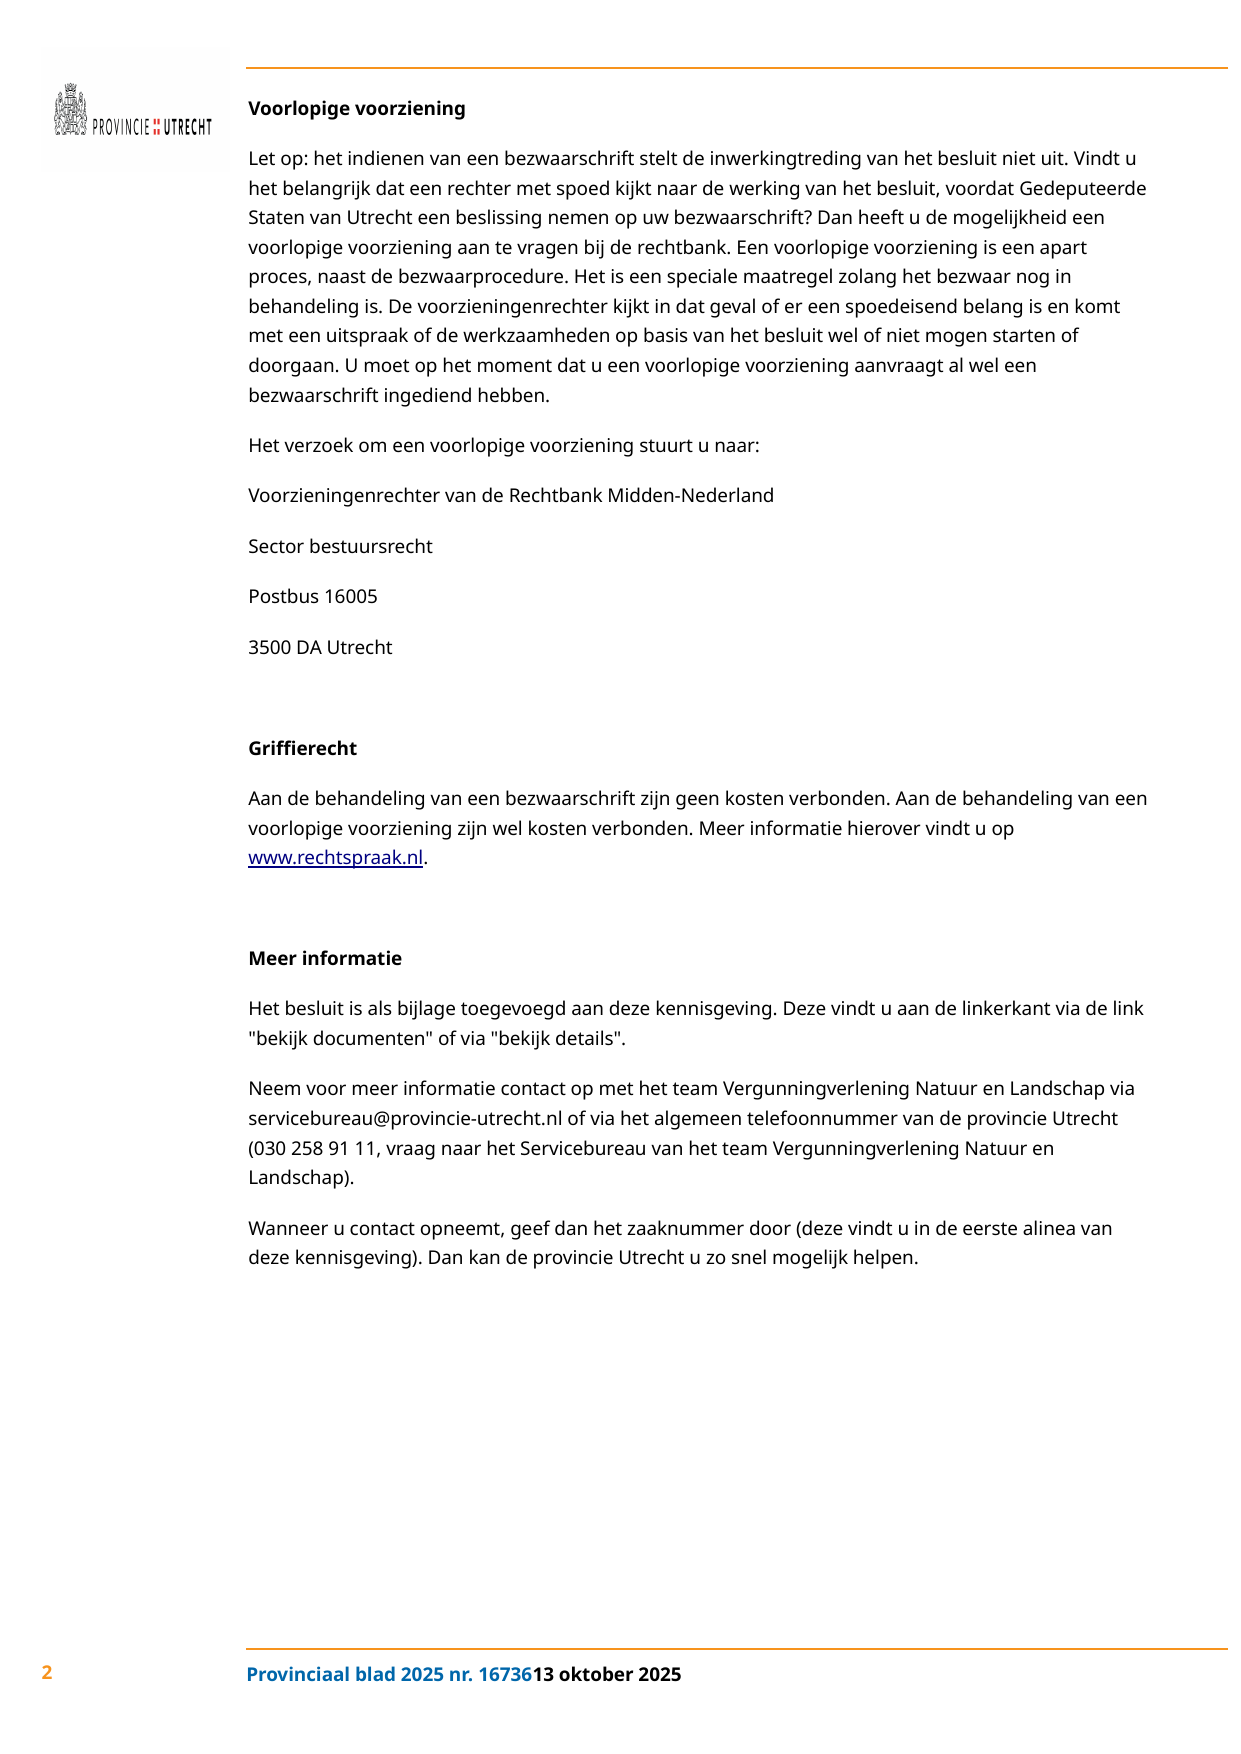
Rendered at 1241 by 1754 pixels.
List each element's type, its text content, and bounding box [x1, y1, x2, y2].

text Meer informatie [248, 945, 1152, 971]
text Het verzoek om een voorlopige voorziening stuurt u naar: [248, 432, 1152, 458]
text Voorlopige voorziening [248, 95, 1152, 121]
text Wanneer u contact opneemt, geef dan het zaaknummer door (deze vindt u in de eerste alinea van deze kennisgeving). Dan kan de provincie Utrecht u zo snel mogelijk helpen. [248, 1215, 1152, 1270]
text Griffierecht [248, 735, 1152, 761]
picture [41, 47, 231, 172]
text 3500 DA Utrecht [248, 634, 1152, 660]
text Het besluit is als bijlage toegevoegd aan deze kennisgeving. Deze vindt u aan de linkerkant via de link "bekijk documenten" of via "bekijk details". [248, 996, 1152, 1051]
text Voorzieningenrechter van de Rechtbank Midden-Nederland [248, 483, 1152, 508]
text Neem voor meer informatie contact op met het team Vergunningverlening Natuur en Landschap via servicebureau@provincie-utrecht.nl of via het algemeen telefoonnummer van de provincie Utrecht (030 258 91 11, vraag naar het Servicebureau van het team Vergunningverlening Natuur en Landschap). [248, 1076, 1152, 1190]
text Postbus 16005 [248, 583, 1152, 609]
text Let op: het indienen van een bezwaarschrift stelt de inwerkingtreding van het besluit niet uit. Vindt u het belangrijk dat een rechter met spoed kijkt naar de werking van het besluit, voordat Gedeputeerde Staten van Utrecht een beslissing nemen op uw bezwaarschrift? Dan heeft u de mogelijkheid een voorlopige voorziening aan te vragen bij de rechtbank. Een voorlopige voorziening is een apart proces, naast de bezwaarprocedure. Het is een speciale maatregel zolang het bezwaar nog in behandeling is. De voorzieningenrechter kijkt in dat geval of er een spoedeisend belang is en komt met een uitspraak of de werkzaamheden op basis van het besluit wel of niet mogen starten of doorgaan. U moet op het moment dat u een voorlopige voorziening aanvraagt al wel een bezwaarschrift ingediend hebben. [248, 145, 1152, 408]
text Sector bestuursrecht [248, 533, 1152, 559]
text Aan de behandeling van een bezwaarschrift zijn geen kosten verbonden. Aan de behandeling van een voorlopige voorziening zijn wel kosten verbonden. Meer informatie hierover vindt u op www.rechtspraak.nl. [248, 785, 1152, 870]
